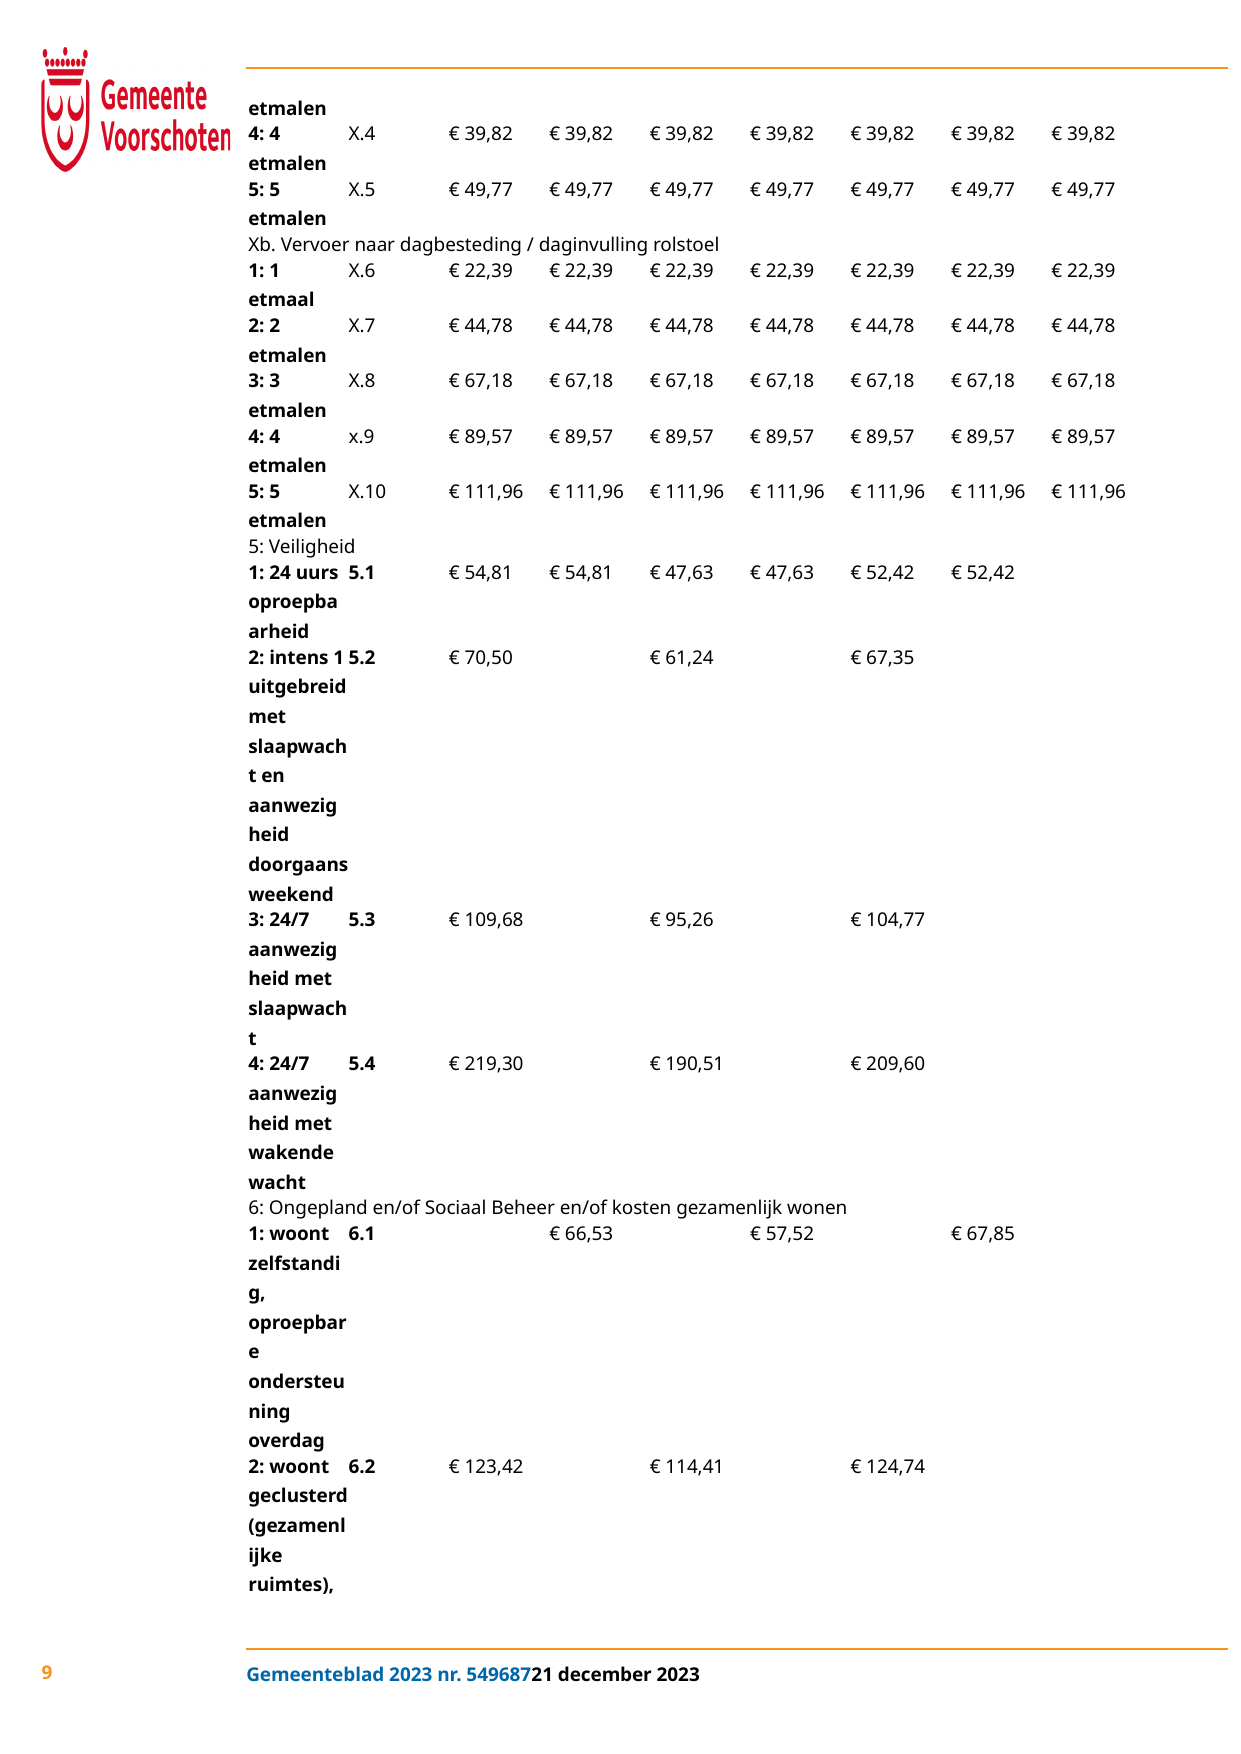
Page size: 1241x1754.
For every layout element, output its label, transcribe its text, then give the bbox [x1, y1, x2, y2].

table_cell € 49,77 [750, 176, 850, 231]
table_cell 2: 2 etmalen [248, 312, 348, 367]
table_cell € 111,96 [549, 478, 649, 533]
table_cell € 44,78 [549, 312, 649, 367]
table_cell € 209,60 [850, 1051, 951, 1194]
table_cell [951, 644, 1051, 906]
table_cell € 49,77 [650, 176, 750, 231]
table_cell € 39,82 [951, 121, 1051, 176]
table_cell X.4 [348, 121, 449, 176]
table_cell € 22,39 [850, 257, 951, 312]
table_cell € 44,78 [1051, 312, 1152, 367]
table_cell [549, 95, 649, 121]
table_cell € 47,63 [750, 559, 850, 644]
table_cell € 49,77 [549, 176, 649, 231]
table_cell € 39,82 [1051, 121, 1152, 176]
table_cell etmalen [248, 95, 348, 121]
picture [41, 47, 231, 172]
table_cell € 124,74 [850, 1453, 951, 1597]
table_cell [951, 1051, 1051, 1194]
table_cell 1: woont zelfstandig, oproepbare ondersteuning overdag [248, 1220, 348, 1453]
table_cell 2: woont geclusterd (gezamenlijke ruimtes), [248, 1453, 348, 1597]
table_cell € 109,68 [449, 906, 549, 1051]
table_cell X.8 [348, 368, 449, 423]
table_cell € 111,96 [1051, 478, 1152, 533]
table_cell [549, 1051, 649, 1194]
table_cell 5.1 [348, 559, 449, 644]
table_cell € 67,18 [1051, 368, 1152, 423]
table_cell [850, 95, 951, 121]
table_cell € 44,78 [850, 312, 951, 367]
table_cell x.9 [348, 423, 449, 478]
table_cell [650, 95, 750, 121]
table_cell 2: intens 1 uitgebreid met slaapwacht en aanwezigheid doorgaans weekend [248, 644, 348, 906]
table_cell [1051, 906, 1152, 1051]
table_cell € 52,42 [850, 559, 951, 644]
table_cell € 39,82 [850, 121, 951, 176]
table_cell € 61,24 [650, 644, 750, 906]
table_cell € 54,81 [449, 559, 549, 644]
table_cell [549, 1453, 649, 1597]
table_cell € 89,57 [951, 423, 1051, 478]
table_cell [1051, 644, 1152, 906]
table_cell € 70,50 [449, 644, 549, 906]
table_cell € 39,82 [449, 121, 549, 176]
table_cell € 219,30 [449, 1051, 549, 1194]
table_cell € 89,57 [850, 423, 951, 478]
table_cell € 44,78 [750, 312, 850, 367]
table_cell 5.4 [348, 1051, 449, 1194]
table_cell € 22,39 [1051, 257, 1152, 312]
table_cell € 111,96 [750, 478, 850, 533]
table_cell € 89,57 [1051, 423, 1152, 478]
table_cell € 39,82 [549, 121, 649, 176]
table_cell € 52,42 [951, 559, 1051, 644]
table_cell [1051, 1220, 1152, 1453]
table_cell X.7 [348, 312, 449, 367]
table_cell 1: 24 uurs oproepbaarheid [248, 559, 348, 644]
table_cell € 67,85 [951, 1220, 1051, 1453]
table_cell € 67,18 [951, 368, 1051, 423]
table_cell € 89,57 [750, 423, 850, 478]
table_cell € 49,77 [850, 176, 951, 231]
table_cell 4: 24/7 aanwezigheid met wakende wacht [248, 1051, 348, 1194]
table_cell X.6 [348, 257, 449, 312]
table_cell 5: Veiligheid [248, 534, 1152, 559]
table_cell € 89,57 [549, 423, 649, 478]
table_cell € 89,57 [449, 423, 549, 478]
table_cell [850, 1220, 951, 1453]
table_cell € 44,78 [449, 312, 549, 367]
table_cell € 67,35 [850, 644, 951, 906]
table_cell [549, 644, 649, 906]
table_cell € 57,52 [750, 1220, 850, 1453]
table_cell € 47,63 [650, 559, 750, 644]
table_cell 5: 5 etmalen [248, 176, 348, 231]
table_cell € 67,18 [549, 368, 649, 423]
table_cell 1: 1 etmaal [248, 257, 348, 312]
table_cell [1051, 559, 1152, 644]
table_cell € 67,18 [650, 368, 750, 423]
table_cell € 111,96 [850, 478, 951, 533]
table_cell € 95,26 [650, 906, 750, 1051]
table_cell 5: 5 etmalen [248, 478, 348, 533]
table_cell [549, 906, 649, 1051]
table_cell 5.3 [348, 906, 449, 1051]
table_cell Xb. Vervoer naar dagbesteding / daginvulling rolstoel [248, 231, 1152, 257]
table_cell 3: 24/7 aanwezigheid met slaapwacht [248, 906, 348, 1051]
table_cell € 67,18 [449, 368, 549, 423]
table_cell [750, 644, 850, 906]
table_cell € 22,39 [650, 257, 750, 312]
table_cell € 111,96 [650, 478, 750, 533]
table_cell [1051, 95, 1152, 121]
table_cell € 104,77 [850, 906, 951, 1051]
table_cell [750, 1051, 850, 1194]
table_cell 6: Ongepland en/of Sociaal Beheer en/of kosten gezamenlijk wonen [248, 1195, 1152, 1220]
table_cell € 22,39 [750, 257, 850, 312]
table_cell € 111,96 [449, 478, 549, 533]
table_cell [750, 906, 850, 1051]
table_cell [951, 95, 1051, 121]
table_cell 3: 3 etmalen [248, 368, 348, 423]
table_cell € 22,39 [449, 257, 549, 312]
table_cell € 67,18 [750, 368, 850, 423]
table_cell € 44,78 [650, 312, 750, 367]
table_cell € 111,96 [951, 478, 1051, 533]
table_cell € 39,82 [750, 121, 850, 176]
table_cell [951, 1453, 1051, 1597]
table_cell € 49,77 [449, 176, 549, 231]
table_cell € 39,82 [650, 121, 750, 176]
table_cell € 114,41 [650, 1453, 750, 1597]
table_cell € 54,81 [549, 559, 649, 644]
table_cell [348, 95, 449, 121]
table_cell [1051, 1453, 1152, 1597]
table_cell X.10 [348, 478, 449, 533]
table_cell € 49,77 [1051, 176, 1152, 231]
table_cell 6.1 [348, 1220, 449, 1453]
table_cell 4: 4 etmalen [248, 121, 348, 176]
table_cell [650, 1220, 750, 1453]
table_cell 5.2 [348, 644, 449, 906]
table_cell € 22,39 [951, 257, 1051, 312]
table_cell € 190,51 [650, 1051, 750, 1194]
table_cell 6.2 [348, 1453, 449, 1597]
table_cell 4: 4 etmalen [248, 423, 348, 478]
table_cell [750, 1453, 850, 1597]
table_cell € 67,18 [850, 368, 951, 423]
table_cell [449, 95, 549, 121]
table_cell € 123,42 [449, 1453, 549, 1597]
table_cell € 89,57 [650, 423, 750, 478]
table_cell € 49,77 [951, 176, 1051, 231]
table_cell X.5 [348, 176, 449, 231]
table_cell € 22,39 [549, 257, 649, 312]
table_cell € 44,78 [951, 312, 1051, 367]
table_cell [951, 906, 1051, 1051]
table_cell [1051, 1051, 1152, 1194]
table_cell [750, 95, 850, 121]
table_cell [449, 1220, 549, 1453]
table_cell € 66,53 [549, 1220, 649, 1453]
